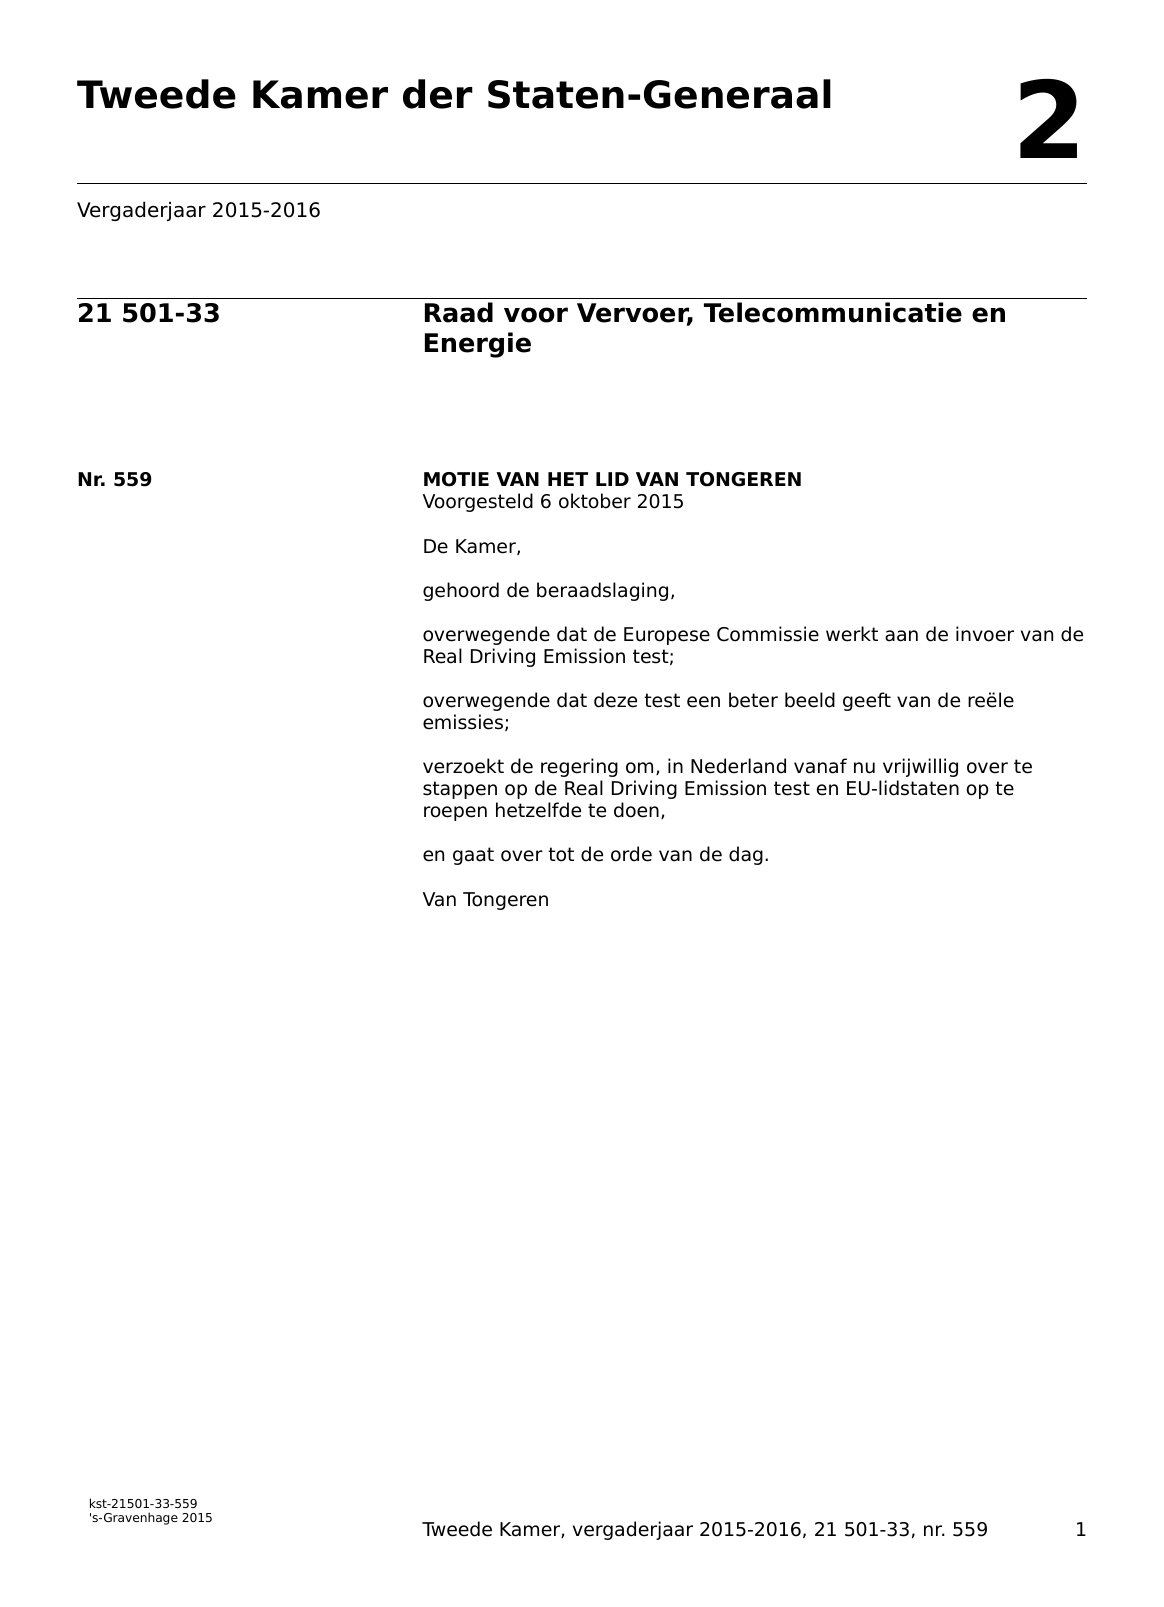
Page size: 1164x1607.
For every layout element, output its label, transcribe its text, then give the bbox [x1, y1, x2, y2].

text Van Tongeren [422, 888, 1087, 910]
subtitle 21 501-33 Raad voor Vervoer, Telecommunicatie en Energie [77, 299, 1087, 358]
table_cell Vergaderjaar 2015-2016 [77, 184, 1087, 298]
text kst-21501-33-559 [88, 1497, 323, 1511]
text Voorgesteld 6 oktober 2015 [422, 491, 1087, 513]
text gehoord de beraadslaging, [422, 580, 1087, 602]
table_header 2 [886, 59, 1087, 183]
subtitle Nr. 559 MOTIE VAN HET LID VAN TONGEREN [77, 469, 1087, 491]
text overwegende dat de Europese Commissie werkt aan de invoer van de Real Driving Emission test; [422, 624, 1087, 668]
text verzoekt de regering om, in Nederland vanaf nu vrijwillig over te stappen op de Real Driving Emission test en EU-lidstaten op te roepen hetzelfde te doen, [422, 756, 1087, 822]
text overwegende dat deze test een beter beeld geeft van de reële emissies; [422, 690, 1087, 734]
text De Kamer, [422, 536, 1087, 557]
table_header Tweede Kamer der Staten-Generaal [77, 59, 886, 183]
text 's-Gravenhage 2015 [88, 1511, 323, 1525]
text en gaat over tot de orde van de dag. [422, 844, 1087, 866]
